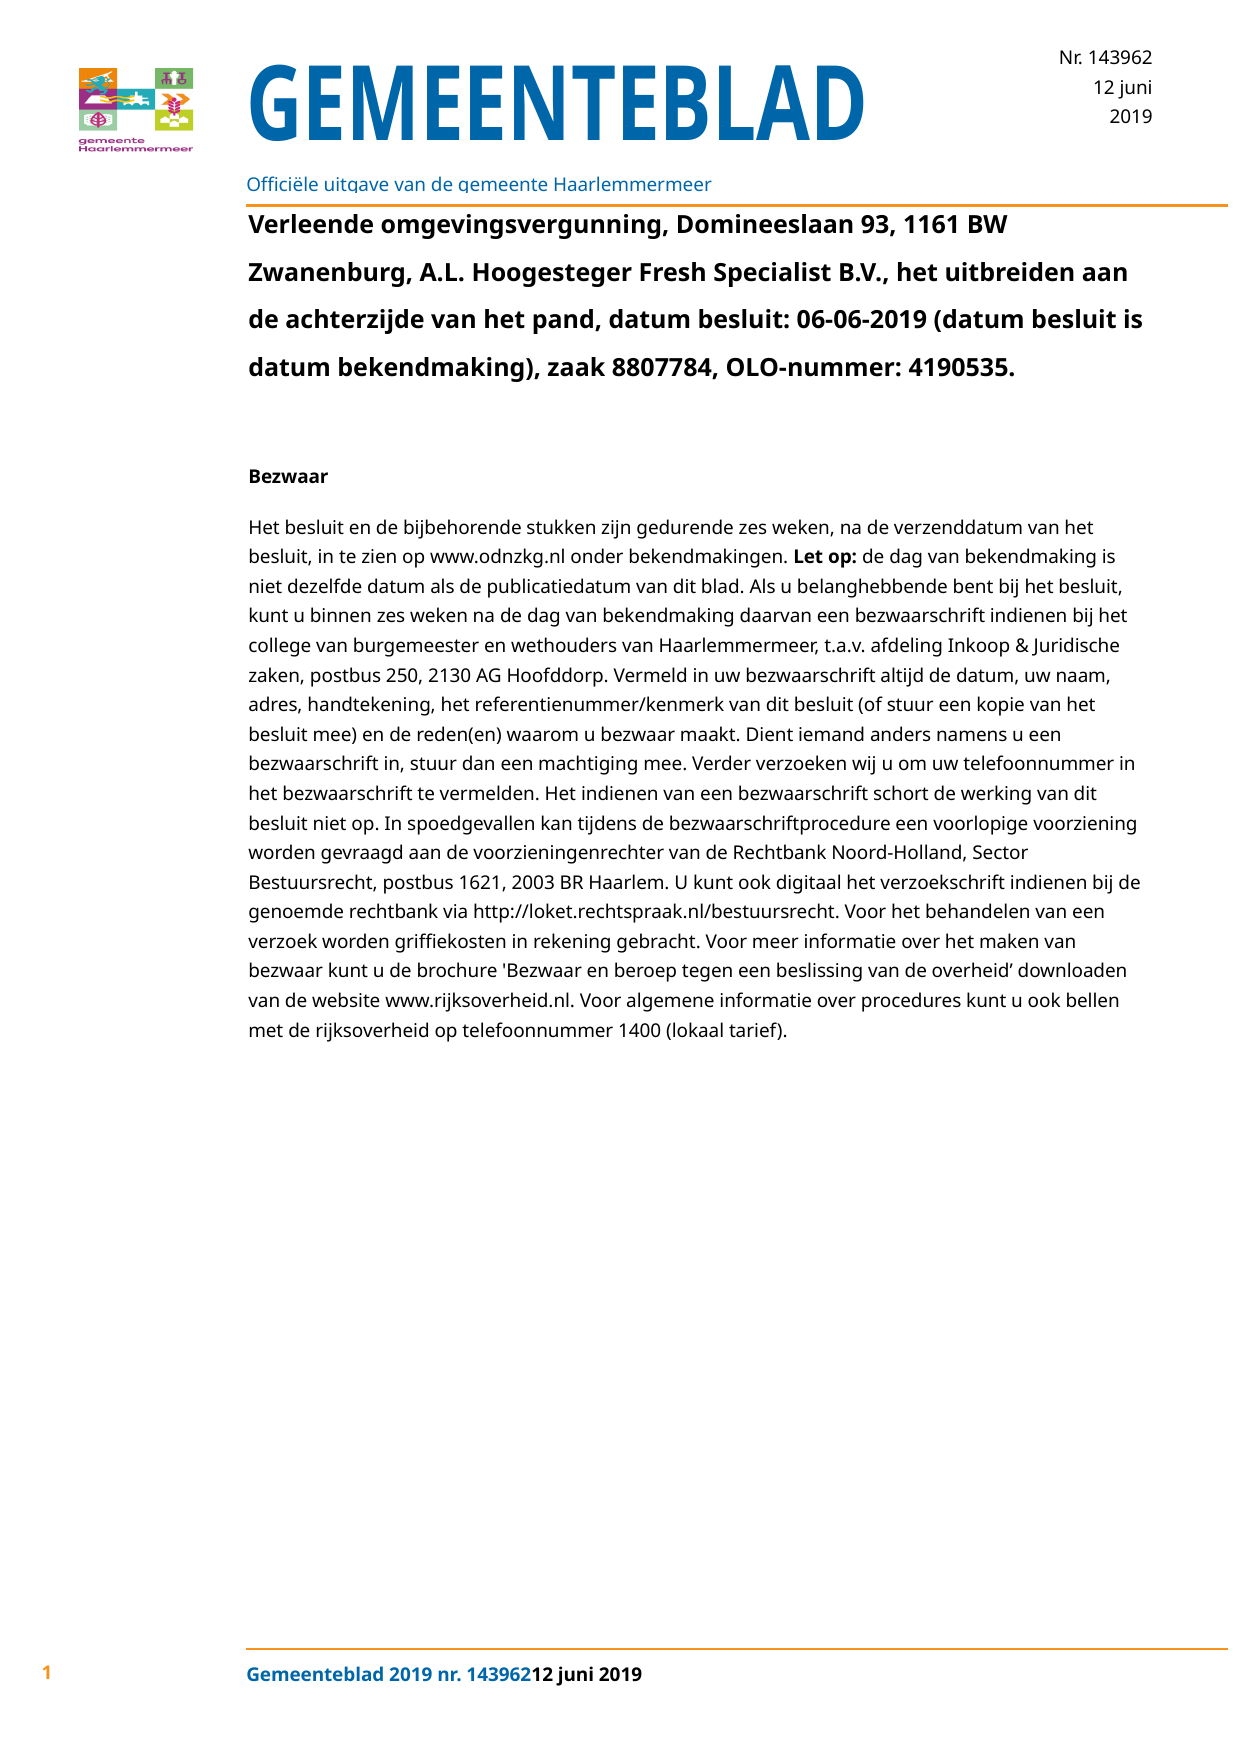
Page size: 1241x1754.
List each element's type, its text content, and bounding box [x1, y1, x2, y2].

text Verleende omgevingsvergunning, Domineeslaan 93, 1161 BW Zwanenburg, A.L. Hoogesteger Fresh Specialist B.V., het uitbreiden aan de achterzijde van het pand, datum besluit: 06-06-2019 (datum besluit is datum bekendmaking), zaak 8807784, OLO-nummer: 4190535. [248, 207, 1152, 384]
picture [41, 47, 231, 172]
text Het besluit en de bijbehorende stukken zijn gedurende zes weken, na de verzenddatum van het besluit, in te zien op www.odnzkg.nl onder bekendmakingen. Let op: de dag van bekendmaking is niet dezelfde datum als de publicatiedatum van dit blad. Als u belanghebbende bent bij het besluit, kunt u binnen zes weken na de dag van bekendmaking daarvan een bezwaarschrift indienen bij het college van burgemeester en wethouders van Haarlemmermeer, t.a.v. afdeling Inkoop & Juridische zaken, postbus 250, 2130 AG Hoofddorp. Vermeld in uw bezwaarschrift altijd de datum, uw naam, adres, handtekening, het referentienummer/kenmerk van dit besluit (of stuur een kopie van het besluit mee) en de reden(en) waarom u bezwaar maakt. Dient iemand anders namens u een bezwaarschrift in, stuur dan een machtiging mee. Verder verzoeken wij u om uw telefoonnummer in het bezwaarschrift te vermelden. Het indienen van een bezwaarschrift schort de werking van dit besluit niet op. In spoedgevallen kan tijdens de bezwaarschriftprocedure een voorlopige voorziening worden gevraagd aan de voorzieningenrechter van de Rechtbank Noord-Holland, Sector Bestuursrecht, postbus 1621, 2003 BR Haarlem. U kunt ook digitaal het verzoekschrift indienen bij de genoemde rechtbank via http://loket.rechtspraak.nl/bestuursrecht. Voor het behandelen van een verzoek worden griffiekosten in rekening gebracht. Voor meer informatie over het maken van bezwaar kunt u de brochure 'Bezwaar en beroep tegen een beslissing van de overheid’ downloaden van de website www.rijksoverheid.nl. Voor algemene informatie over procedures kunt u ook bellen met de rijksoverheid op telefoonnummer 1400 (lokaal tarief). [248, 514, 1152, 1043]
text Bezwaar [248, 463, 1152, 489]
